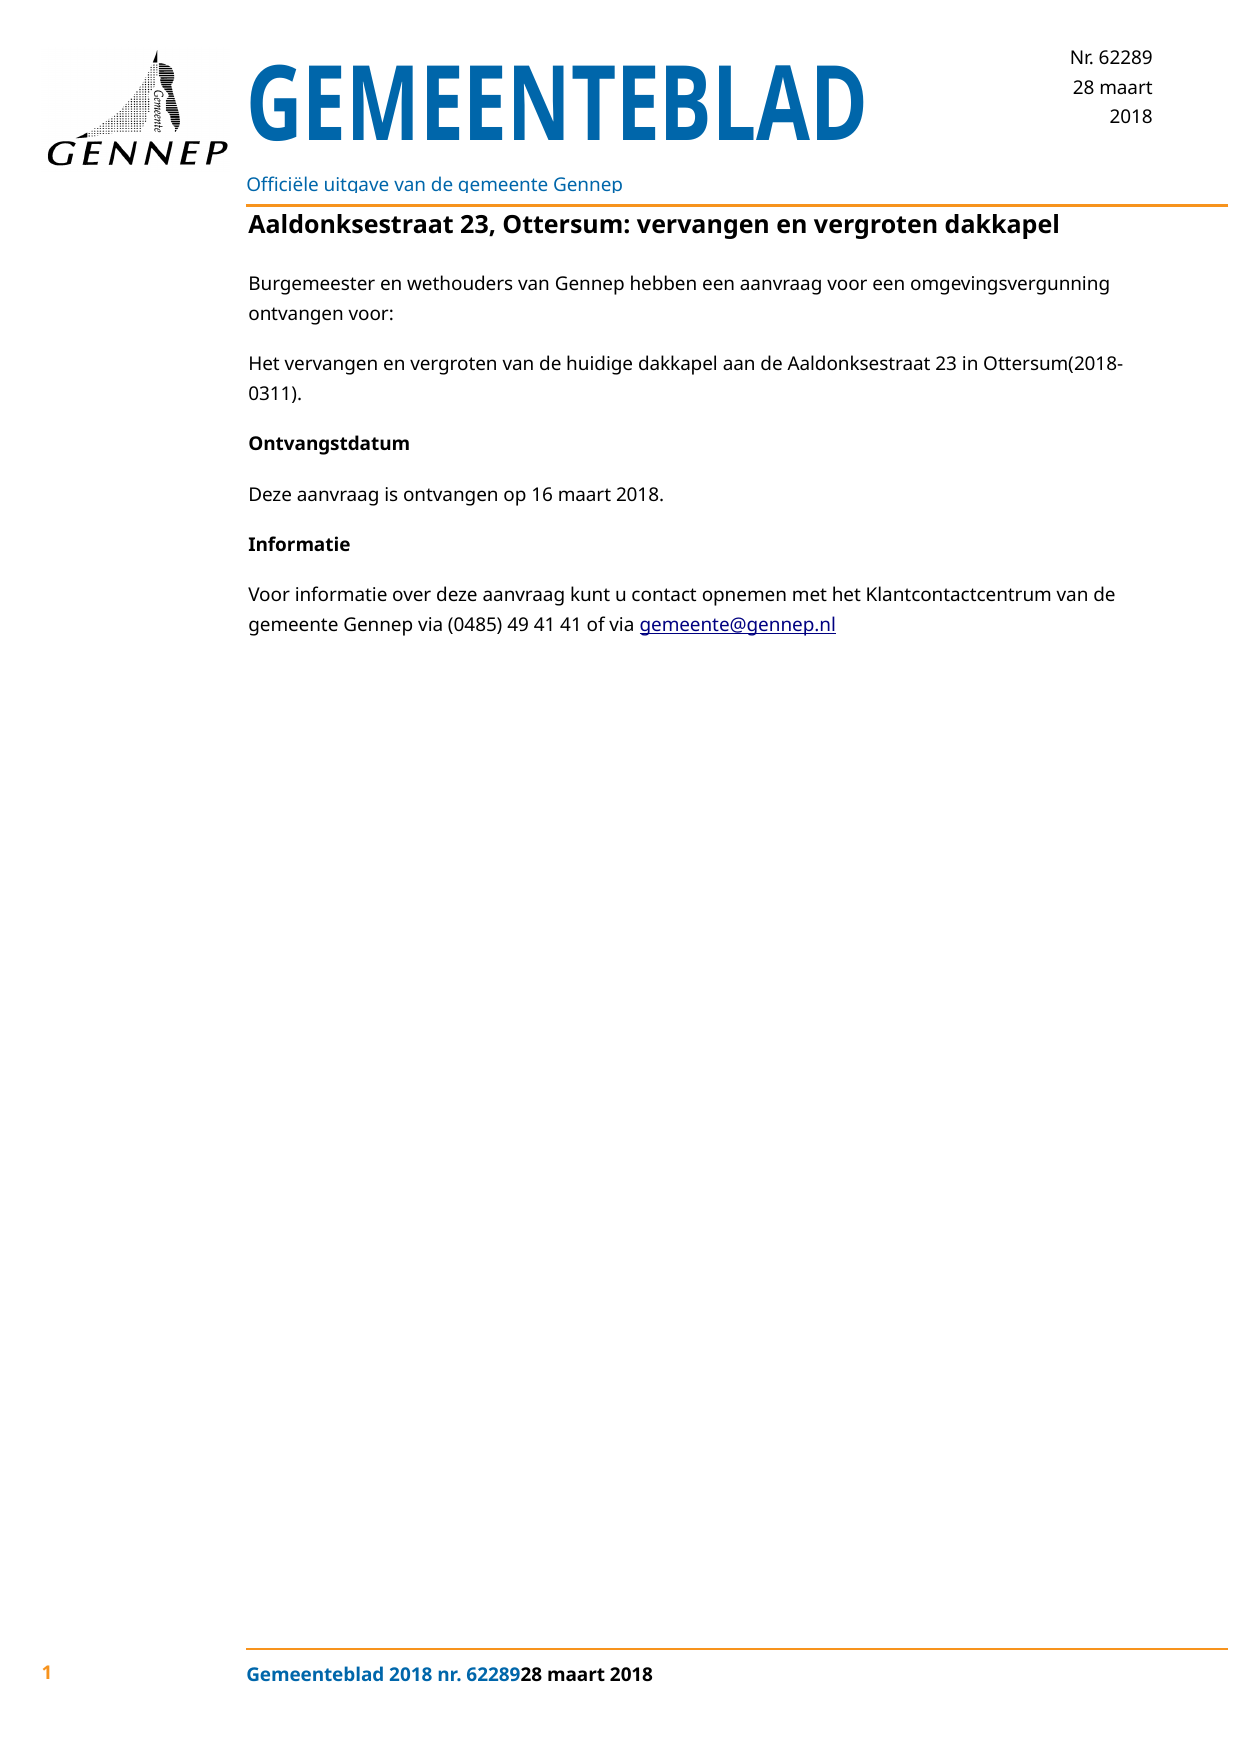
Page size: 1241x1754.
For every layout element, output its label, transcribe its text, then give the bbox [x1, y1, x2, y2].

text Deze aanvraag is ontvangen op 16 maart 2018. [248, 481, 1152, 506]
text Ontvangstdatum [248, 430, 1152, 456]
text Het vervangen en vergroten van de huidige dakkapel aan de Aaldonksestraat 23 in Ottersum(2018-0311). [248, 350, 1152, 406]
text Burgemeester en wethouders van Gennep hebben een aanvraag voor een omgevingsvergunning ontvangen voor: [248, 270, 1152, 326]
text Voor informatie over deze aanvraag kunt u contact opnemen met het Klantcontactcentrum van de gemeente Gennep via (0485) 49 41 41 of via gemeente@gennep.nl [248, 582, 1152, 637]
text Aaldonksestraat 23, Ottersum: vervangen en vergroten dakkapel [248, 207, 1152, 241]
text Informatie [248, 531, 1152, 557]
picture [41, 47, 231, 172]
